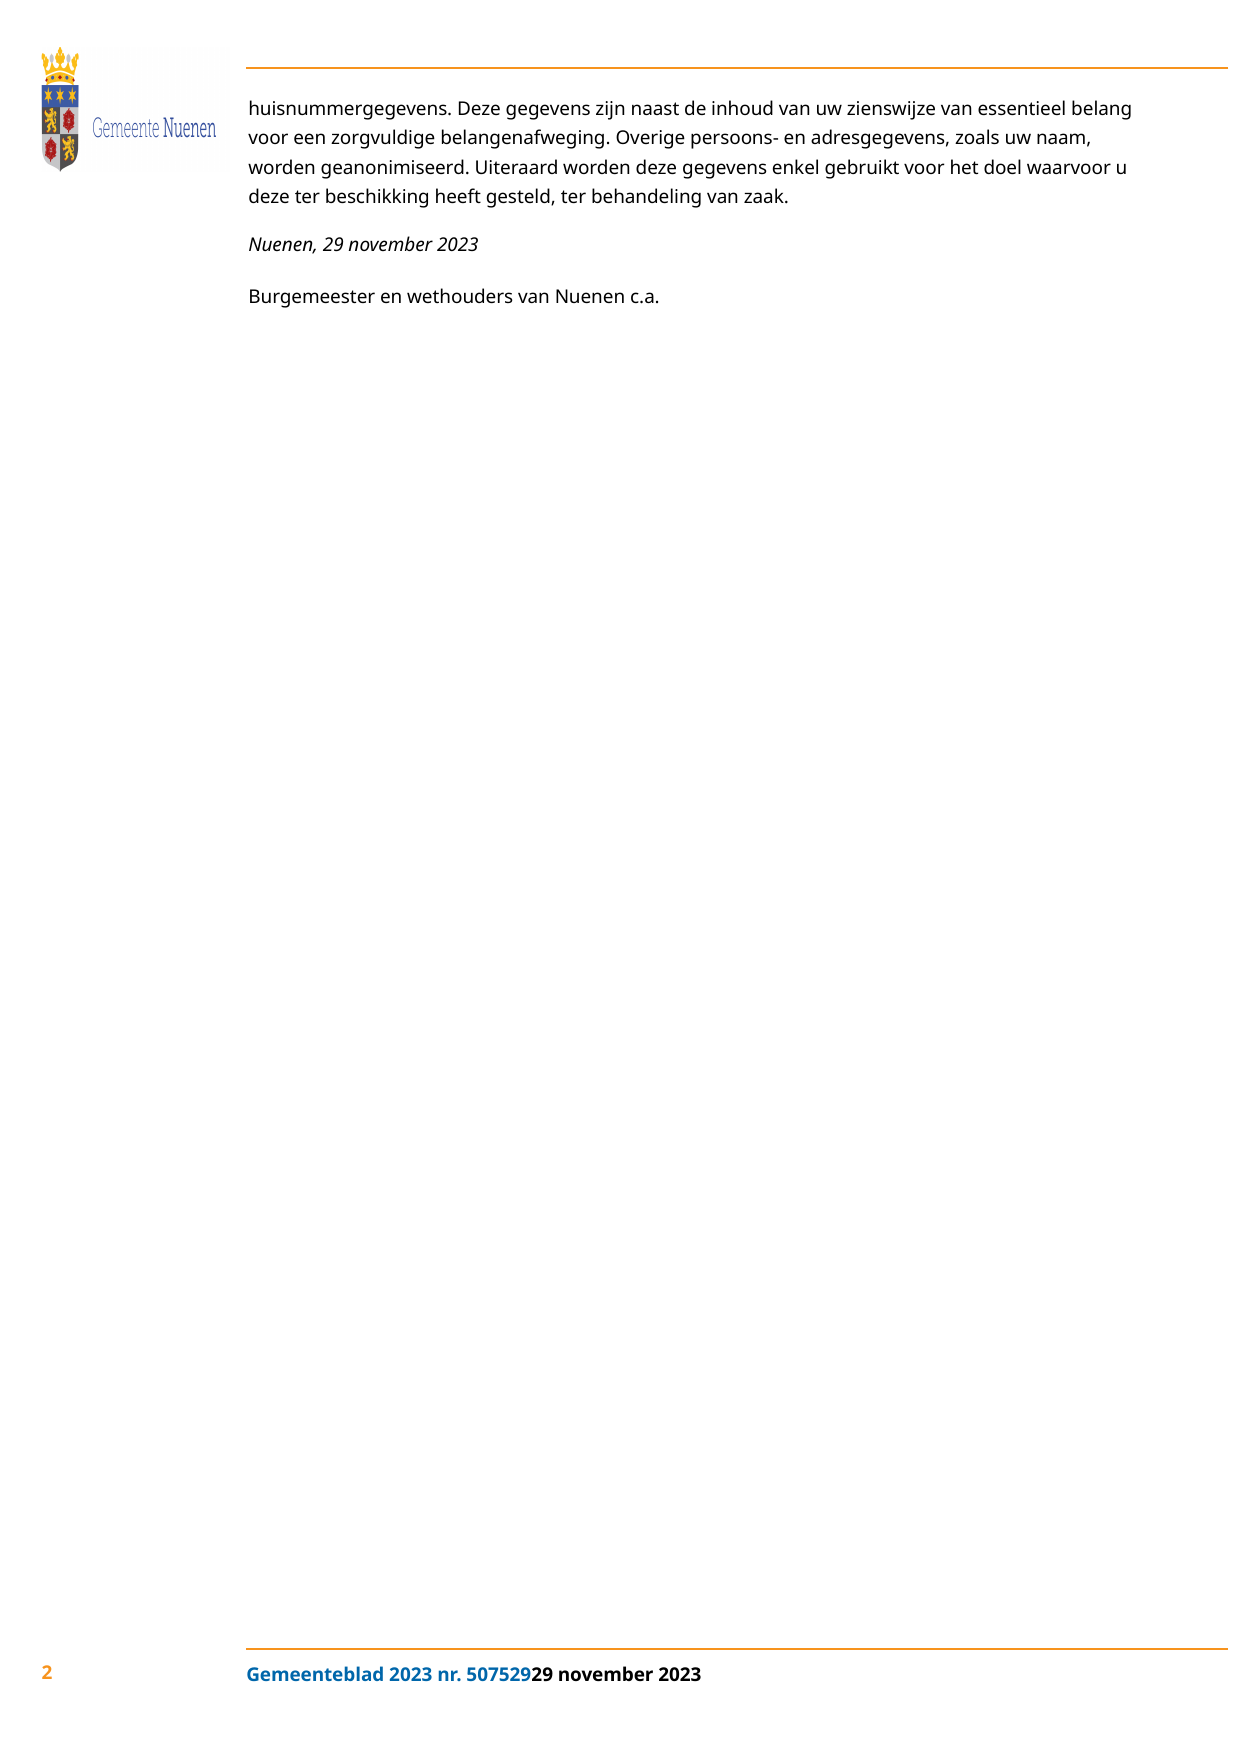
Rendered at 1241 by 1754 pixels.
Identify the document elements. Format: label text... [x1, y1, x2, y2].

text Burgemeester en wethouders van Nuenen c.a. [248, 283, 1152, 308]
picture [41, 47, 231, 172]
text huisnummergegevens. Deze gegevens zijn naast de inhoud van uw zienswijze van essentieel belang voor een zorgvuldige belangenafweging. Overige persoons- en adresgegevens, zoals uw naam, worden geanonimiseerd. Uiteraard worden deze gegevens enkel gebruikt voor het doel waarvoor u deze ter beschikking heeft gesteld, ter behandeling van zaak. [248, 95, 1152, 209]
text Nuenen, 29 november 2023 [248, 231, 1152, 257]
